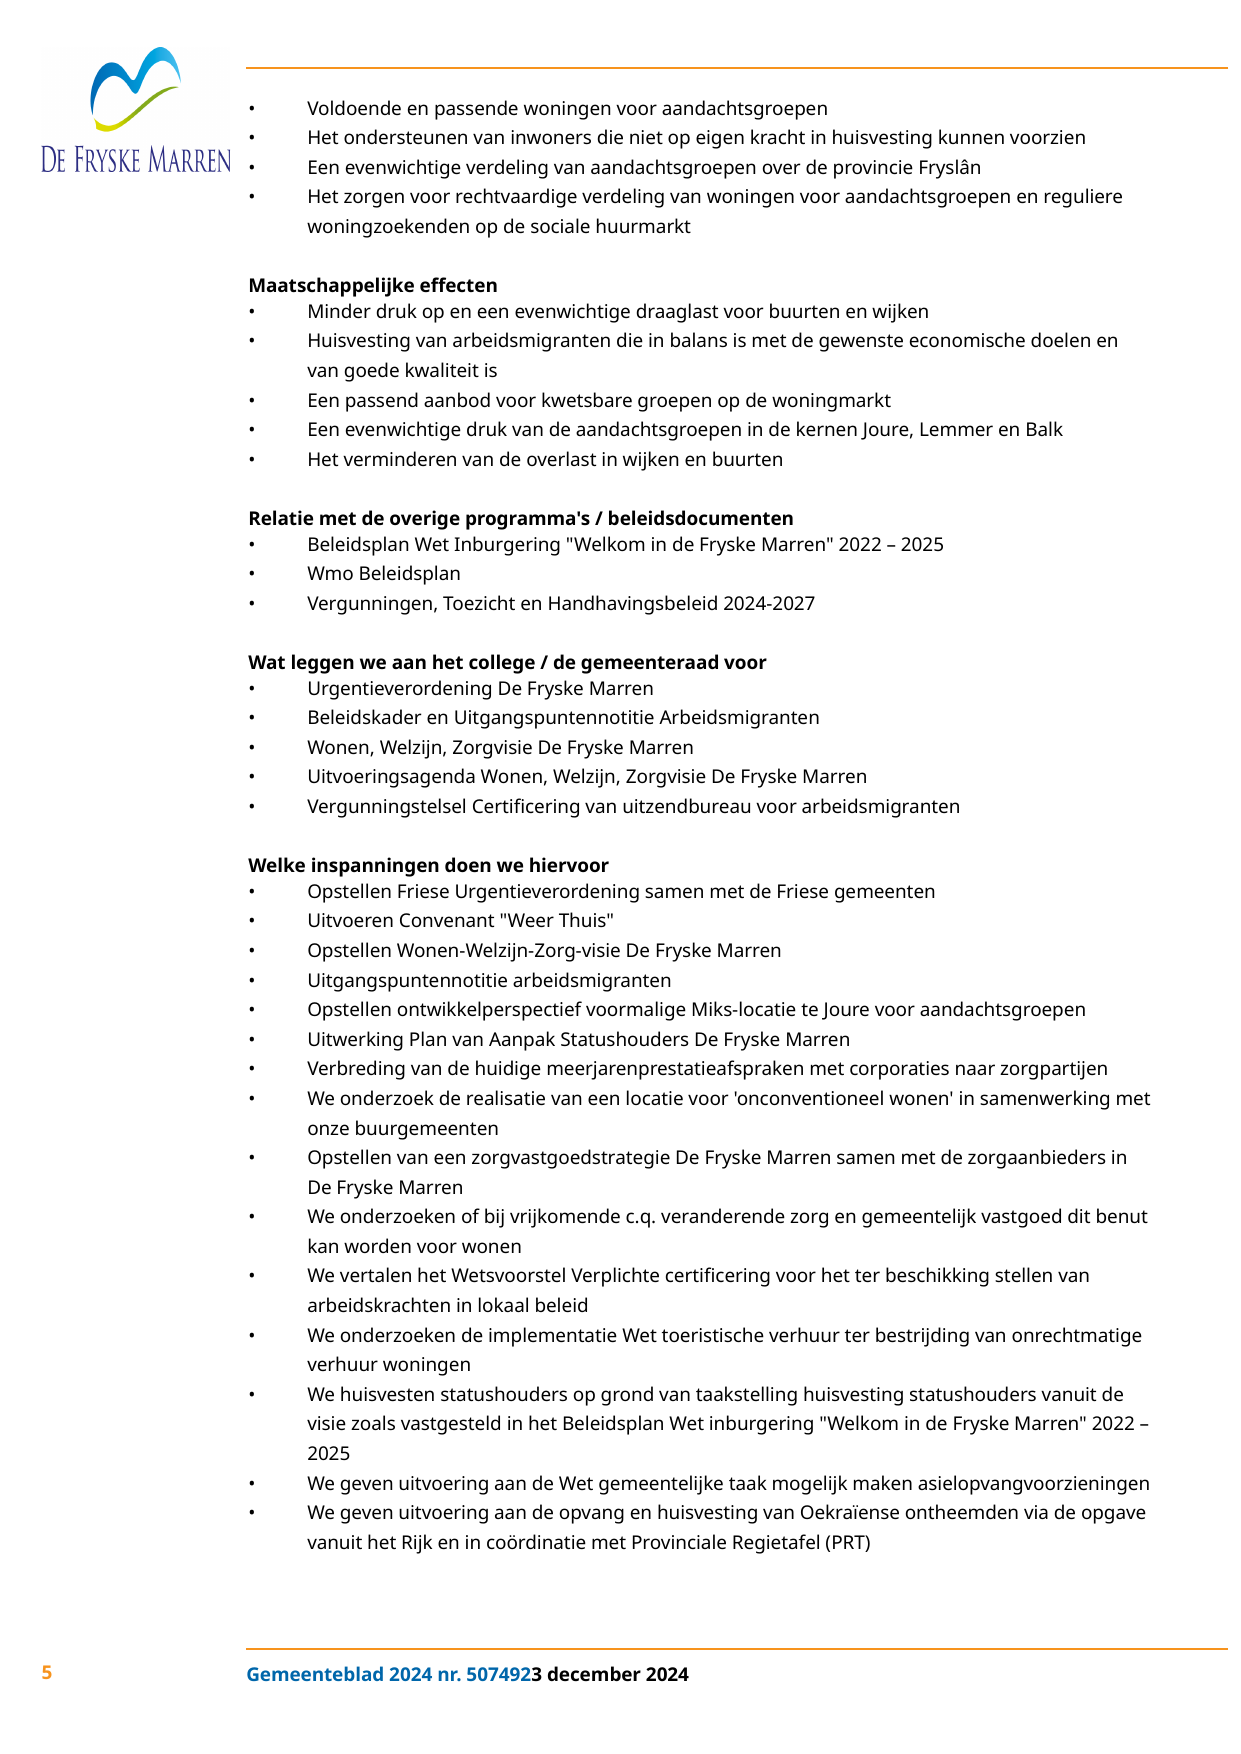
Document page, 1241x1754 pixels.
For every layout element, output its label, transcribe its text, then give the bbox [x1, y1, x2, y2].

list Vergunningen, Toezicht en Handhavingsbeleid 2024-2027 [248, 590, 1152, 616]
list Uitwerking Plan van Aanpak Statushouders De Fryske Marren [248, 1026, 1152, 1052]
list Een evenwichtige verdeling van aandachtsgroepen over de provincie Fryslân [248, 154, 1152, 180]
picture [41, 47, 231, 172]
text Wat leggen we aan het college / de gemeenteraad voor [248, 649, 1152, 675]
list We vertalen het Wetsvoorstel Verplichte certificering voor het ter beschikking stellen van arbeidskrachten in lokaal beleid [248, 1263, 1152, 1318]
text Relatie met de overige programma's / beleidsdocumenten [248, 505, 1152, 531]
list Wmo Beleidsplan [248, 560, 1152, 586]
list Huisvesting van arbeidsmigranten die in balans is met de gewenste economische doelen en van goede kwaliteit is [248, 328, 1152, 383]
list Opstellen Wonen-Welzijn-Zorg-visie De Fryske Marren [248, 937, 1152, 963]
list Wonen, Welzijn, Zorgvisie De Fryske Marren [248, 734, 1152, 760]
list Verbreding van de huidige meerjarenprestatieafspraken met corporaties naar zorgpartijen [248, 1056, 1152, 1081]
list Opstellen Friese Urgentieverordening samen met de Friese gemeenten [248, 878, 1152, 904]
list We onderzoeken de implementatie Wet toeristische verhuur ter bestrijding van onrechtmatige verhuur woningen [248, 1322, 1152, 1377]
list We onderzoek de realisatie van een locatie voor 'onconventioneel wonen' in samenwerking met onze buurgemeenten [248, 1085, 1152, 1141]
list Een passend aanbod voor kwetsbare groepen op de woningmarkt [248, 387, 1152, 412]
list Het verminderen van de overlast in wijken en buurten [248, 446, 1152, 472]
list We onderzoeken of bij vrijkomende c.q. veranderende zorg en gemeentelijk vastgoed dit benut kan worden voor wonen [248, 1203, 1152, 1259]
list We huisvesten statushouders op grond van taakstelling huisvesting statushouders vanuit de visie zoals vastgesteld in het Beleidsplan Wet inburgering "Welkom in de Fryske Marren" 2022 – 2025 [248, 1381, 1152, 1466]
list Opstellen van een zorgvastgoedstrategie De Fryske Marren samen met de zorgaanbieders in De Fryske Marren [248, 1144, 1152, 1200]
list Het zorgen voor rechtvaardige verdeling van woningen voor aandachtsgroepen en reguliere woningzoekenden op de sociale huurmarkt [248, 183, 1152, 239]
text Maatschappelijke effecten [248, 272, 1152, 298]
list Een evenwichtige druk van de aandachtsgroepen in de kernen Joure, Lemmer en Balk [248, 416, 1152, 442]
list Uitvoeringsagenda Wonen, Welzijn, Zorgvisie De Fryske Marren [248, 764, 1152, 789]
list Urgentieverordening De Fryske Marren [248, 675, 1152, 701]
list Minder druk op en een evenwichtige draaglast voor buurten en wijken [248, 298, 1152, 324]
list Het ondersteunen van inwoners die niet op eigen kracht in huisvesting kunnen voorzien [248, 124, 1152, 150]
list Uitgangspuntennotitie arbeidsmigranten [248, 967, 1152, 993]
list Voldoende en passende woningen voor aandachtsgroepen [248, 95, 1152, 121]
list We geven uitvoering aan de Wet gemeentelijke taak mogelijk maken asielopvangvoorzieningen [248, 1470, 1152, 1496]
list We geven uitvoering aan de opvang en huisvesting van Oekraïense ontheemden via de opgave vanuit het Rijk en in coördinatie met Provinciale Regietafel (PRT) [248, 1499, 1152, 1555]
list Vergunningstelsel Certificering van uitzendbureau voor arbeidsmigranten [248, 793, 1152, 819]
list Beleidskader en Uitgangspuntennotitie Arbeidsmigranten [248, 704, 1152, 730]
list Uitvoeren Convenant "Weer Thuis" [248, 908, 1152, 933]
text Welke inspanningen doen we hiervoor [248, 852, 1152, 878]
list Beleidsplan Wet Inburgering "Welkom in de Fryske Marren" 2022 – 2025 [248, 531, 1152, 557]
list Opstellen ontwikkelperspectief voormalige Miks-locatie te Joure voor aandachtsgroepen [248, 996, 1152, 1022]
